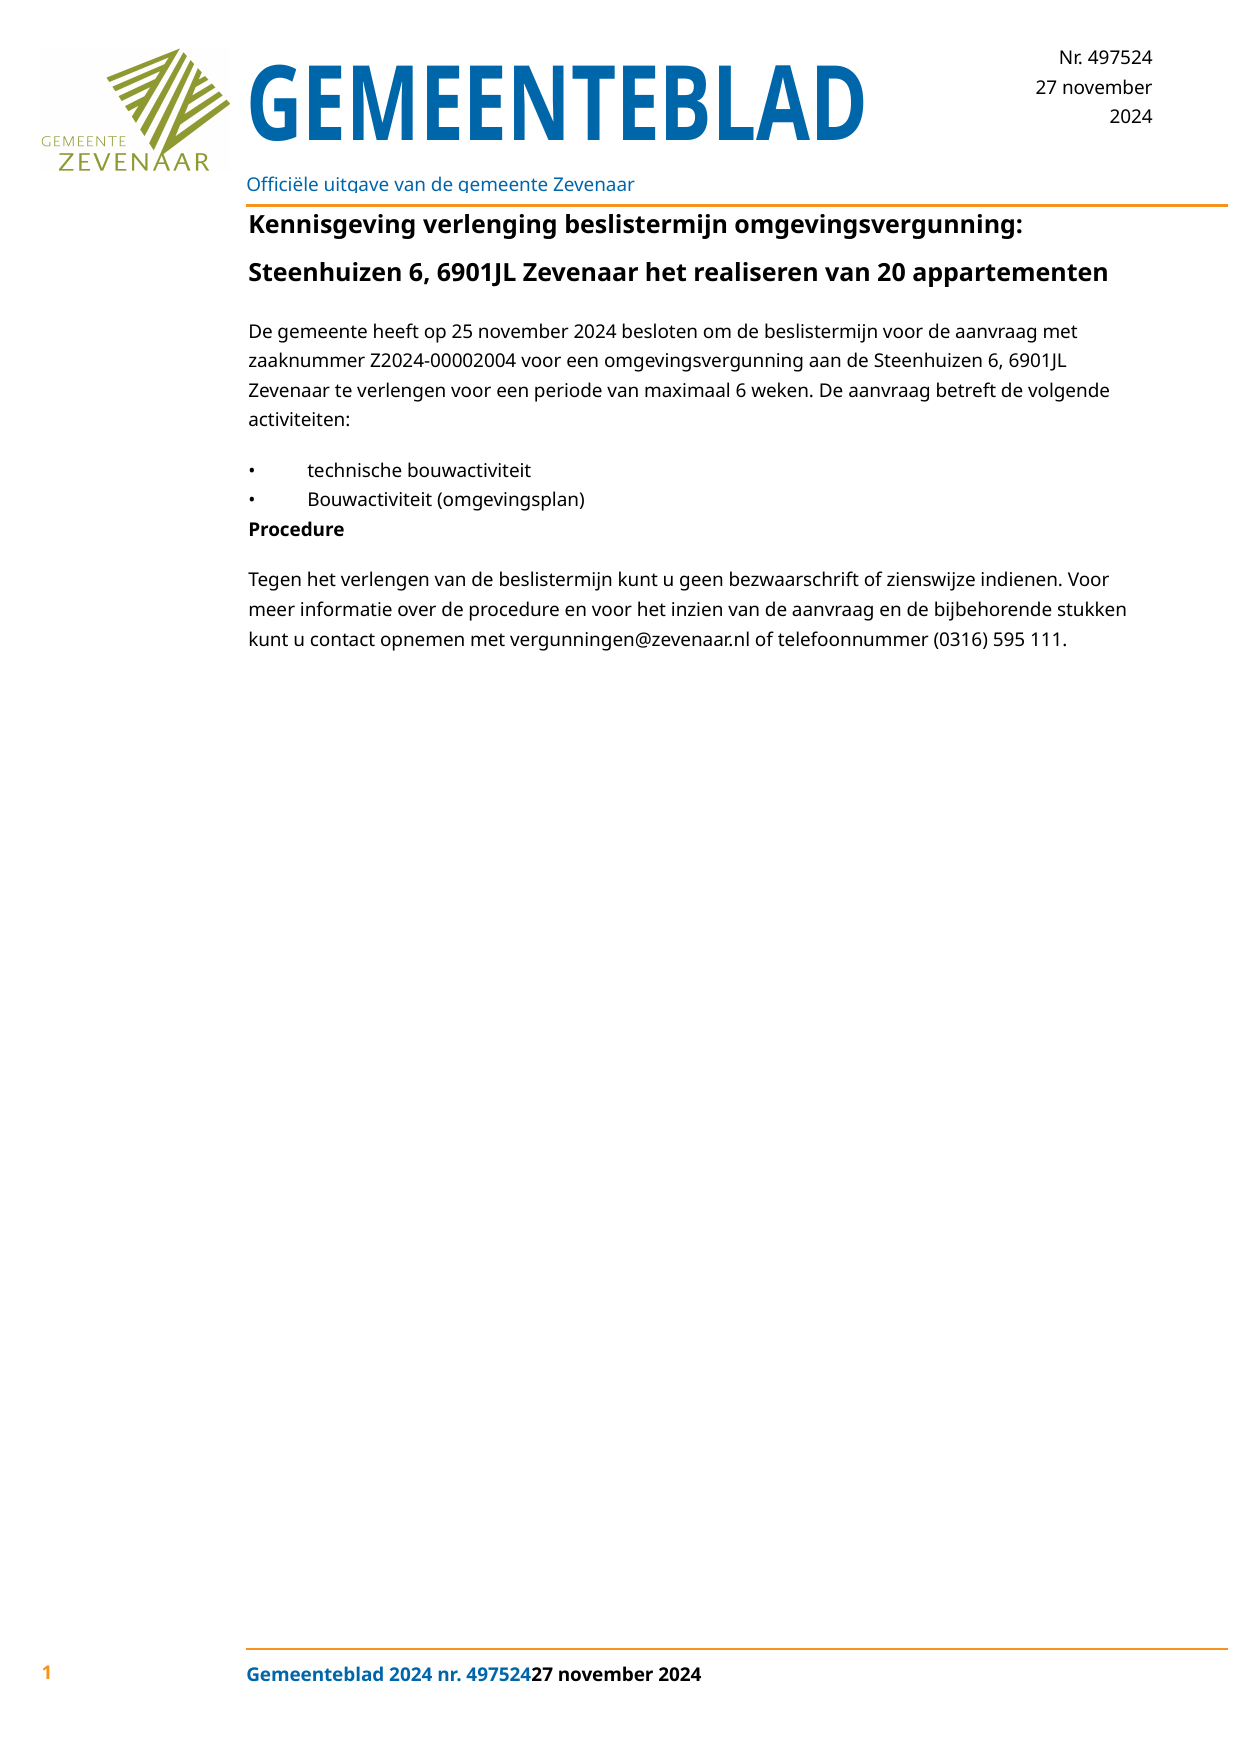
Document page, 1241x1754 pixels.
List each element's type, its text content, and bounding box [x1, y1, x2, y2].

picture [41, 47, 231, 172]
text Tegen het verlengen van de beslistermijn kunt u geen bezwaarschrift of zienswijze indienen. Voor meer informatie over de procedure en voor het inzien van de aanvraag en de bijbehorende stukken kunt u contact opnemen met vergunningen@zevenaar.nl of telefoonnummer (0316) 595 111. [248, 567, 1152, 652]
text Kennisgeving verlenging beslistermijn omgevingsvergunning: Steenhuizen 6, 6901JL Zevenaar het realiseren van 20 appartementen [248, 207, 1152, 288]
list Bouwactiviteit (omgevingsplan) [248, 487, 1152, 512]
text De gemeente heeft op 25 november 2024 besloten om de beslistermijn voor de aanvraag met zaaknummer Z2024-00002004 voor een omgevingsvergunning aan de Steenhuizen 6, 6901JL Zevenaar te verlengen voor een periode van maximaal 6 weken. De aanvraag betreft de volgende activiteiten: [248, 318, 1152, 432]
text Procedure [248, 516, 1152, 542]
list technische bouwactiviteit [248, 457, 1152, 483]
